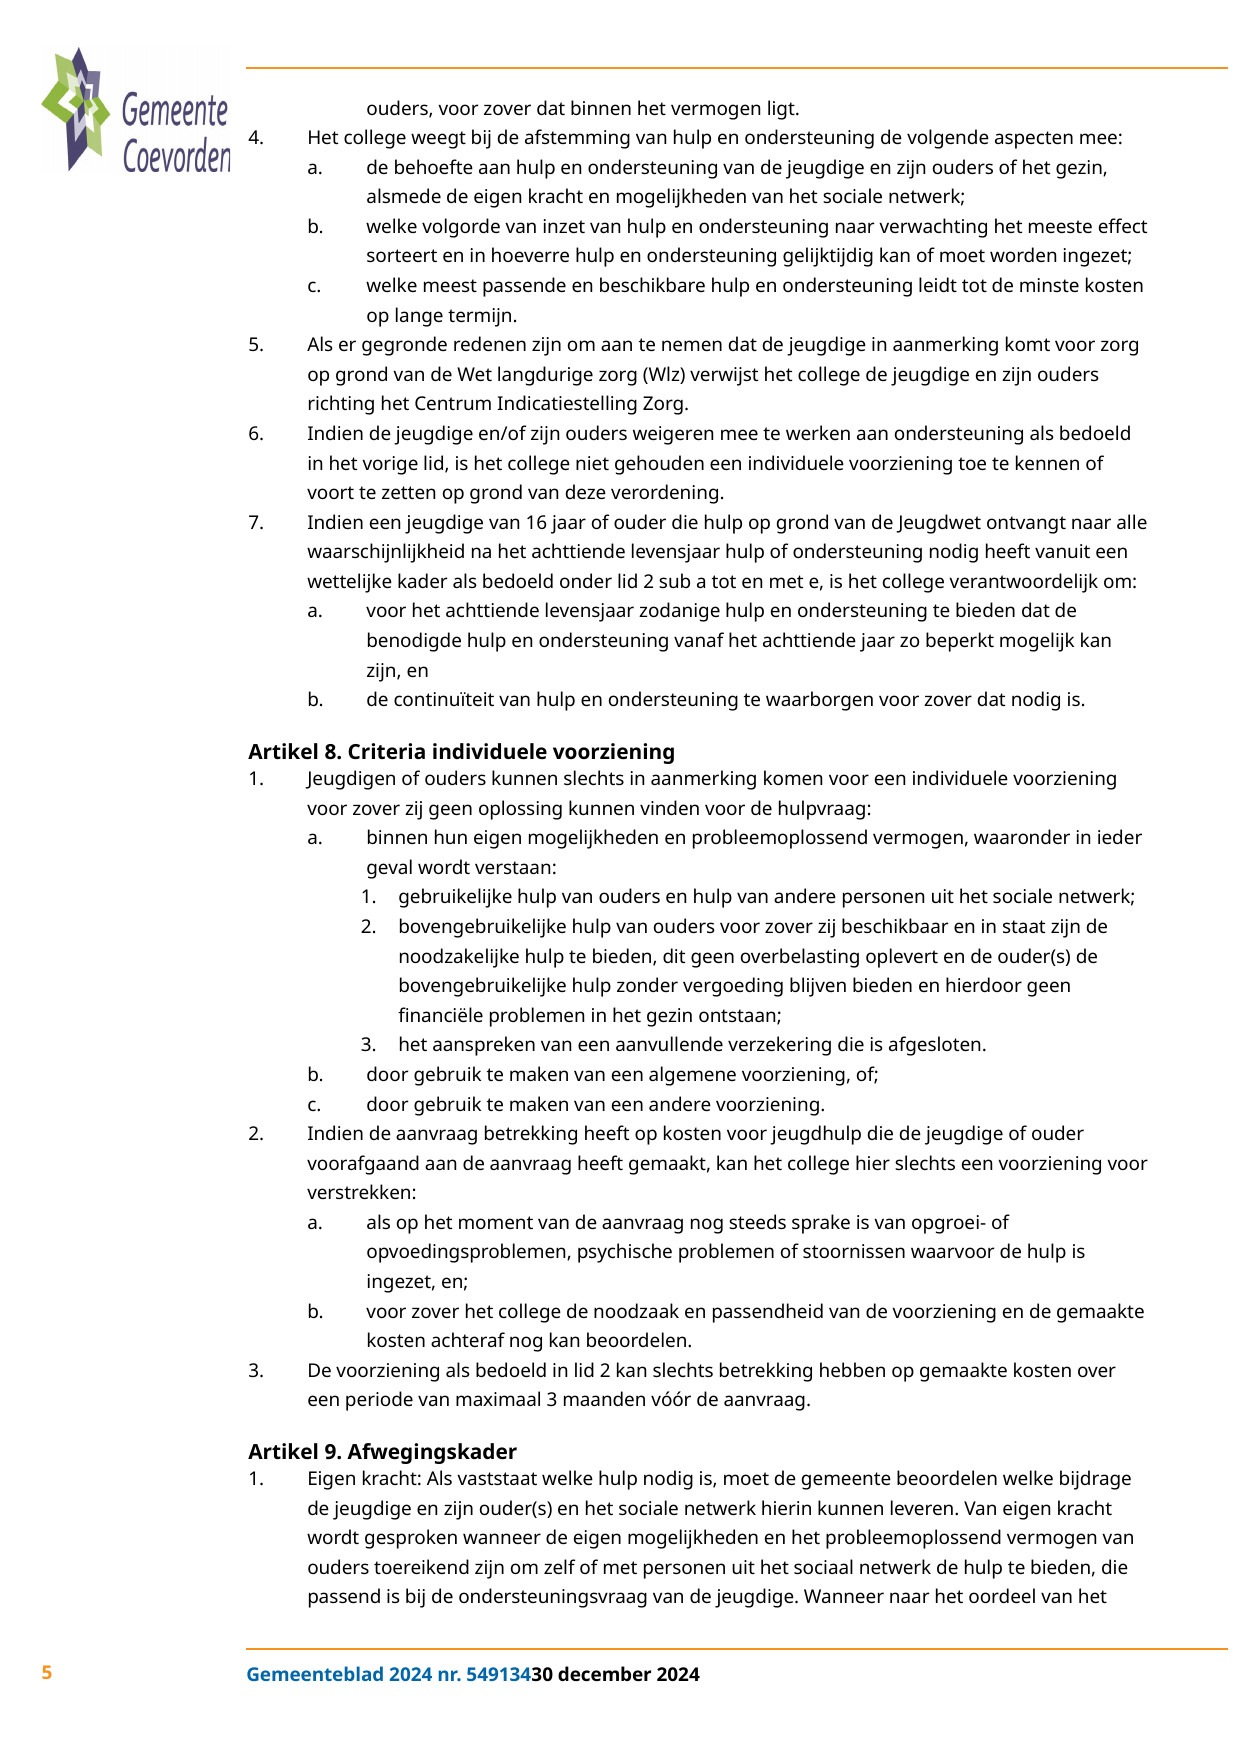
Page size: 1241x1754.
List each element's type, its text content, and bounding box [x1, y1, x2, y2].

list Eigen kracht: Als vaststaat welke hulp nodig is, moet de gemeente beoordelen welke bijdrage de jeugdige en zijn ouder(s) en het sociale netwerk hierin kunnen leveren. Van eigen kracht wordt gesproken wanneer de eigen mogelijkheden en het probleemoplossend vermogen van ouders toereikend zijn om zelf of met personen uit het sociaal netwerk de hulp te bieden, die passend is bij de ondersteuningsvraag van de jeugdige. Wanneer naar het oordeel van het [248, 1465, 1152, 1609]
list welke meest passende en beschikbare hulp en ondersteuning leidt tot de minste kosten op lange termijn. [307, 272, 1152, 328]
list door gebruik te maken van een algemene voorziening, of; [307, 1061, 1152, 1087]
list Indien een jeugdige van 16 jaar of ouder die hulp op grond van de Jeugdwet ontvangt naar alle waarschijnlijkheid na het achttiende levensjaar hulp of ondersteuning nodig heeft vanuit een wettelijke kader als bedoeld onder lid 2 sub a tot en met e, is het college verantwoordelijk om: [248, 509, 1152, 594]
list welke volgorde van inzet van hulp en ondersteuning naar verwachting het meeste effect sorteert en in hoeverre hulp en ondersteuning gelijktijdig kan of moet worden ingezet; [307, 213, 1152, 268]
list binnen hun eigen mogelijkheden en probleemoplossend vermogen, waaronder in ieder geval wordt verstaan: [307, 824, 1152, 880]
list De voorziening als bedoeld in lid 2 kan slechts betrekking hebben op gemaakte kosten over een periode van maximaal 3 maanden vóór de aanvraag. [248, 1357, 1152, 1412]
text Artikel 9. Afwegingskader [248, 1437, 1152, 1465]
list de continuïteit van hulp en ondersteuning te waarborgen voor zover dat nodig is. [307, 686, 1152, 712]
list Indien de aanvraag betrekking heeft op kosten voor jeugdhulp die de jeugdige of ouder voorafgaand aan de aanvraag heeft gemaakt, kan het college hier slechts een voorziening voor verstrekken: [248, 1120, 1152, 1205]
list ouders, voor zover dat binnen het vermogen ligt. [307, 95, 1152, 121]
list Jeugdigen of ouders kunnen slechts in aanmerking komen voor een individuele voorziening voor zover zij geen oplossing kunnen vinden voor de hulpvraag: [248, 765, 1152, 821]
list Als er gegronde redenen zijn om aan te nemen dat de jeugdige in aanmerking komt voor zorg op grond van de Wet langdurige zorg (Wlz) verwijst het college de jeugdige en zijn ouders richting het Centrum Indicatiestelling Zorg. [248, 331, 1152, 416]
list de behoefte aan hulp en ondersteuning van de jeugdige en zijn ouders of het gezin, alsmede de eigen kracht en mogelijkheden van het sociale netwerk; [307, 154, 1152, 209]
list Het college weegt bij de afstemming van hulp en ondersteuning de volgende aspecten mee: [248, 124, 1152, 150]
list voor het achttiende levensjaar zodanige hulp en ondersteuning te bieden dat de benodigde hulp en ondersteuning vanaf het achttiende jaar zo beperkt mogelijk kan zijn, en [307, 598, 1152, 683]
list als op het moment van de aanvraag nog steeds sprake is van opgroei- of opvoedingsproblemen, psychische problemen of stoornissen waarvoor de hulp is ingezet, en; [307, 1209, 1152, 1294]
text Artikel 8. Criteria individuele voorziening [248, 737, 1152, 765]
picture [41, 47, 231, 172]
list het aanspreken van een aanvullende verzekering die is afgesloten. [361, 1032, 1152, 1057]
list Indien de jeugdige en/of zijn ouders weigeren mee te werken aan ondersteuning als bedoeld in het vorige lid, is het college niet gehouden een individuele voorziening toe te kennen of voort te zetten op grond van deze verordening. [248, 420, 1152, 505]
list gebruikelijke hulp van ouders en hulp van andere personen uit het sociale netwerk; [361, 884, 1152, 909]
list bovengebruikelijke hulp van ouders voor zover zij beschikbaar en in staat zijn de noodzakelijke hulp te bieden, dit geen overbelasting oplevert en de ouder(s) de bovengebruikelijke hulp zonder vergoeding blijven bieden en hierdoor geen financiële problemen in het gezin ontstaan; [361, 913, 1152, 1028]
list door gebruik te maken van een andere voorziening. [307, 1091, 1152, 1116]
list voor zover het college de noodzaak en passendheid van de voorziening en de gemaakte kosten achteraf nog kan beoordelen. [307, 1298, 1152, 1353]
